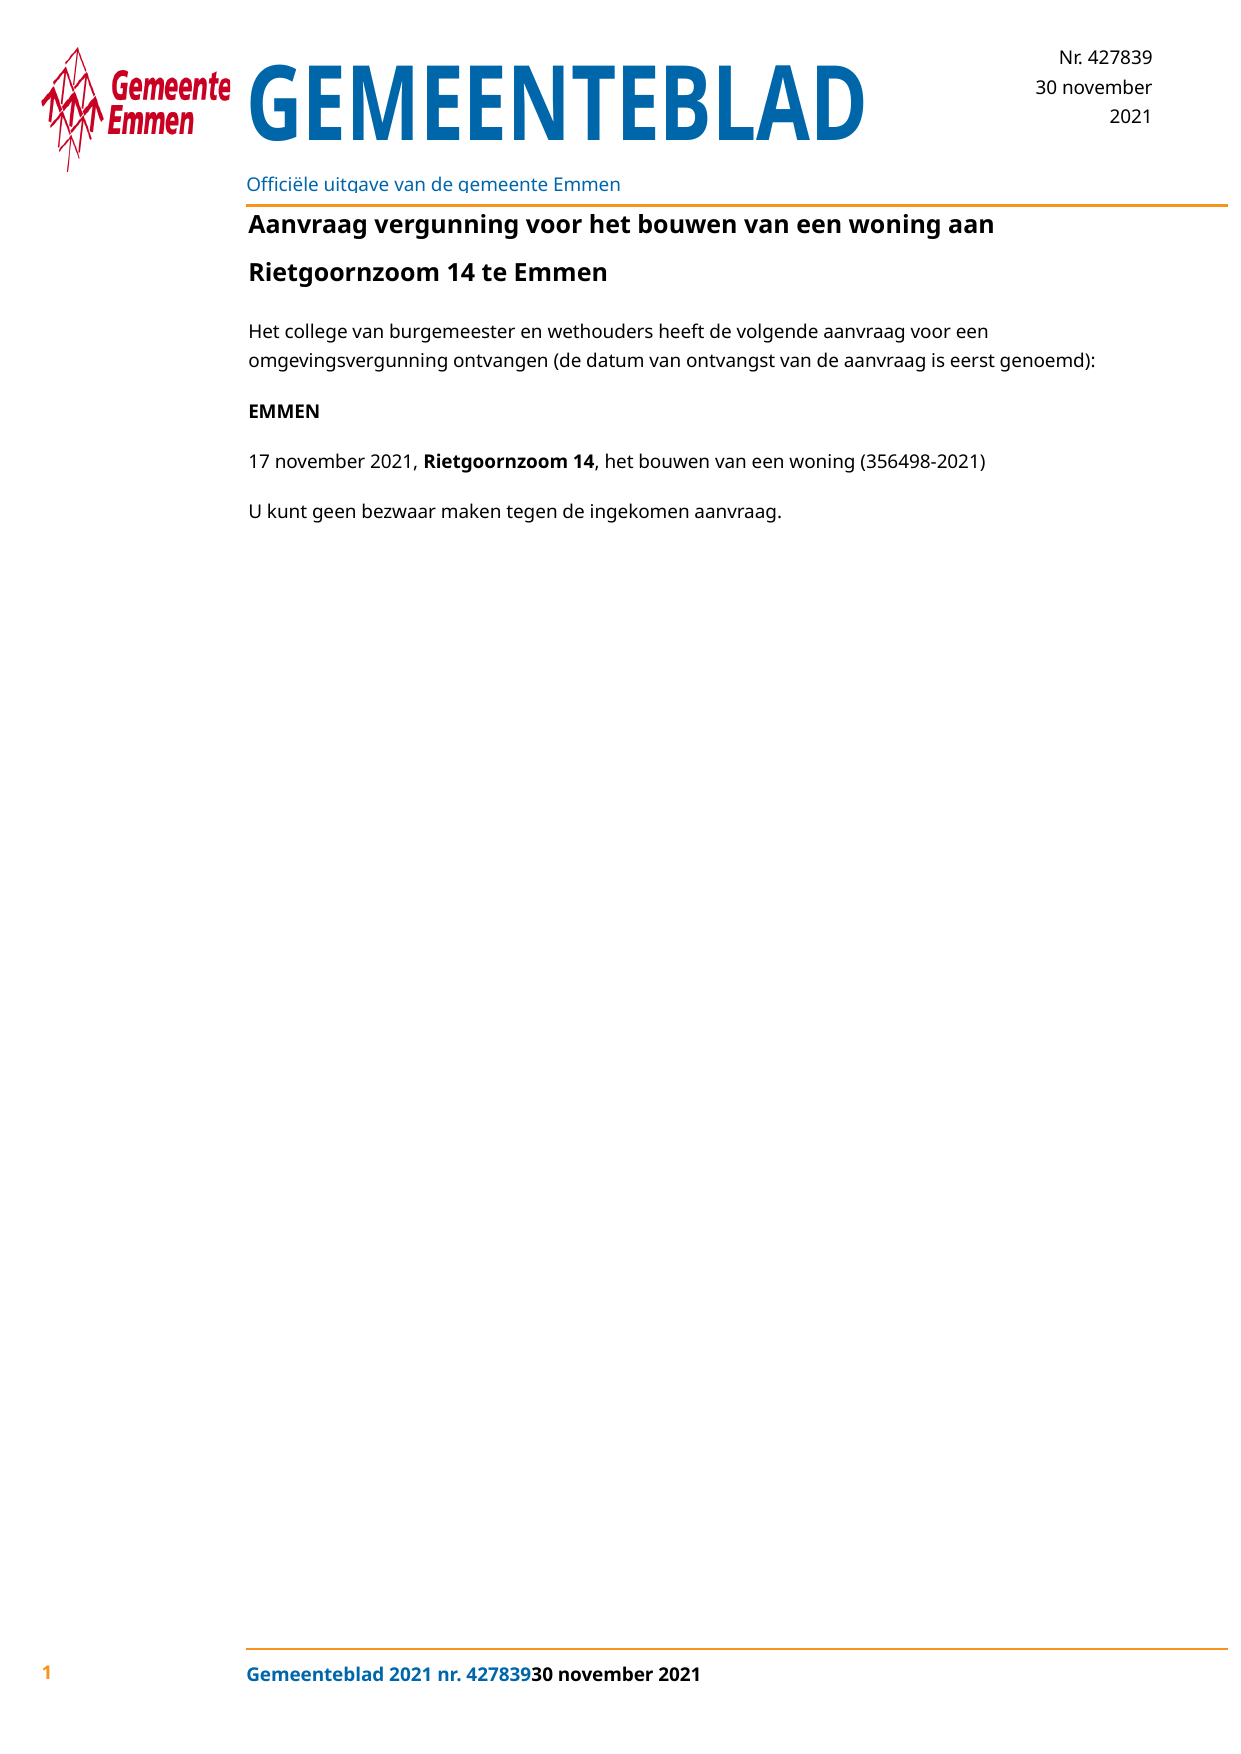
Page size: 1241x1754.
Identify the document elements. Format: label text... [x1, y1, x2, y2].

picture [41, 47, 231, 172]
text 17 november 2021, Rietgoornzoom 14, het bouwen van een woning (356498-2021) [248, 448, 1152, 474]
text U kunt geen bezwaar maken tegen de ingekomen aanvraag. [248, 499, 1152, 524]
text Aanvraag vergunning voor het bouwen van een woning aan Rietgoornzoom 14 te Emmen [248, 207, 1152, 288]
text EMMEN [248, 398, 1152, 424]
text Het college van burgemeester en wethouders heeft de volgende aanvraag voor een omgevingsvergunning ontvangen (de datum van ontvangst van de aanvraag is eerst genoemd): [248, 318, 1152, 373]
